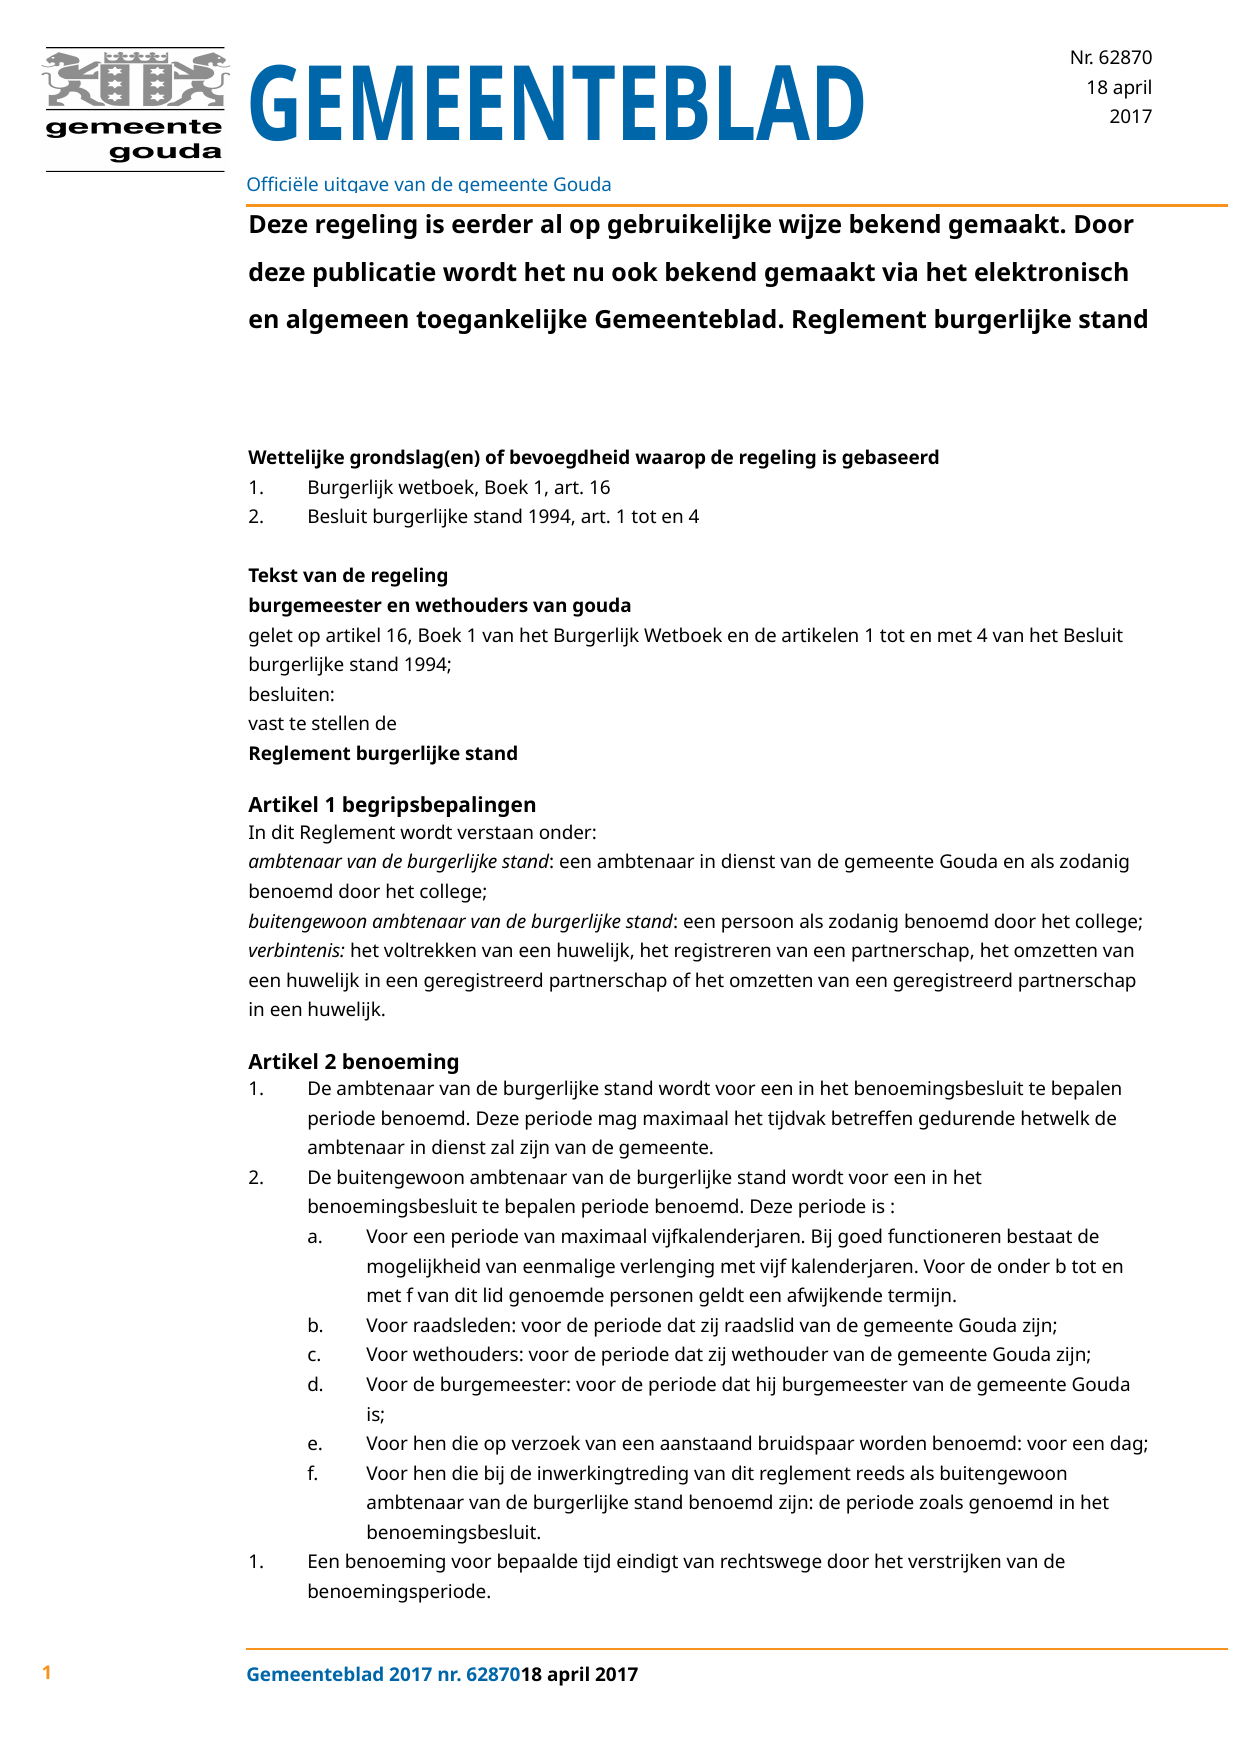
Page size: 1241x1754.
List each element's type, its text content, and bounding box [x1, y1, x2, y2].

list Voor de burgemeester: voor de periode dat hij burgemeester van de gemeente Gouda is; [307, 1371, 1152, 1427]
text verbintenis: het voltrekken van een huwelijk, het registreren van een partnerschap, het omzetten van een huwelijk in een geregistreerd partnerschap of het omzetten van een geregistreerd partnerschap in een huwelijk. [248, 937, 1152, 1022]
text buitengewoon ambtenaar van de burgerlijke stand: een persoon als zodanig benoemd door het college; [248, 908, 1152, 933]
text ambtenaar van de burgerlijke stand: een ambtenaar in dienst van de gemeente Gouda en als zodanig benoemd door het college; [248, 849, 1152, 904]
text vast te stellen de [248, 711, 1152, 736]
list Voor hen die op verzoek van een aanstaand bruidspaar worden benoemd: voor een dag; [307, 1430, 1152, 1456]
text gelet op artikel 16, Boek 1 van het Burgerlijk Wetboek en de artikelen 1 tot en met 4 van het Besluit burgerlijke stand 1994; [248, 622, 1152, 677]
text Deze regeling is eerder al op gebruikelijke wijze bekend gemaakt. Door deze publicatie wordt het nu ook bekend gemaakt via het elektronisch en algemeen toegankelijke Gemeenteblad. Reglement burgerlijke stand [248, 207, 1152, 336]
text besluiten: [248, 681, 1152, 707]
list Voor raadsleden: voor de periode dat zij raadslid van de gemeente Gouda zijn; [307, 1312, 1152, 1338]
text burgemeester en wethouders van gouda [248, 592, 1152, 618]
picture [41, 47, 231, 172]
list Voor wethouders: voor de periode dat zij wethouder van de gemeente Gouda zijn; [307, 1342, 1152, 1367]
text Tekst van de regeling [248, 563, 1152, 588]
list Een benoeming voor bepaalde tijd eindigt van rechtswege door het verstrijken van de benoemingsperiode. [248, 1549, 1152, 1604]
list De ambtenaar van de burgerlijke stand wordt voor een in het benoemingsbesluit te bepalen periode benoemd. Deze periode mag maximaal het tijdvak betreffen gedurende hetwelk de ambtenaar in dienst zal zijn van de gemeente. [248, 1075, 1152, 1160]
text Artikel 1 begripsbepalingen [248, 791, 1152, 819]
list Burgerlijk wetboek, Boek 1, art. 16 [248, 474, 1152, 500]
text Wettelijke grondslag(en) of bevoegdheid waarop de regeling is gebaseerd [248, 444, 1152, 470]
text In dit Reglement wordt verstaan onder: [248, 819, 1152, 845]
list Voor een periode van maximaal vijfkalenderjaren. Bij goed functioneren bestaat de mogelijkheid van eenmalige verlenging met vijf kalenderjaren. Voor de onder b tot en met f van dit lid genoemde personen geldt een afwijkende termijn. [307, 1223, 1152, 1308]
list Voor hen die bij de inwerkingtreding van dit reglement reeds als buitengewoon ambtenaar van de burgerlijke stand benoemd zijn: de periode zoals genoemd in het benoemingsbesluit. [307, 1460, 1152, 1545]
text Artikel 2 benoeming [248, 1047, 1152, 1075]
text Reglement burgerlijke stand [248, 740, 1152, 766]
list Besluit burgerlijke stand 1994, art. 1 tot en 4 [248, 503, 1152, 529]
list De buitengewoon ambtenaar van de burgerlijke stand wordt voor een in het benoemingsbesluit te bepalen periode benoemd. Deze periode is : [248, 1164, 1152, 1219]
